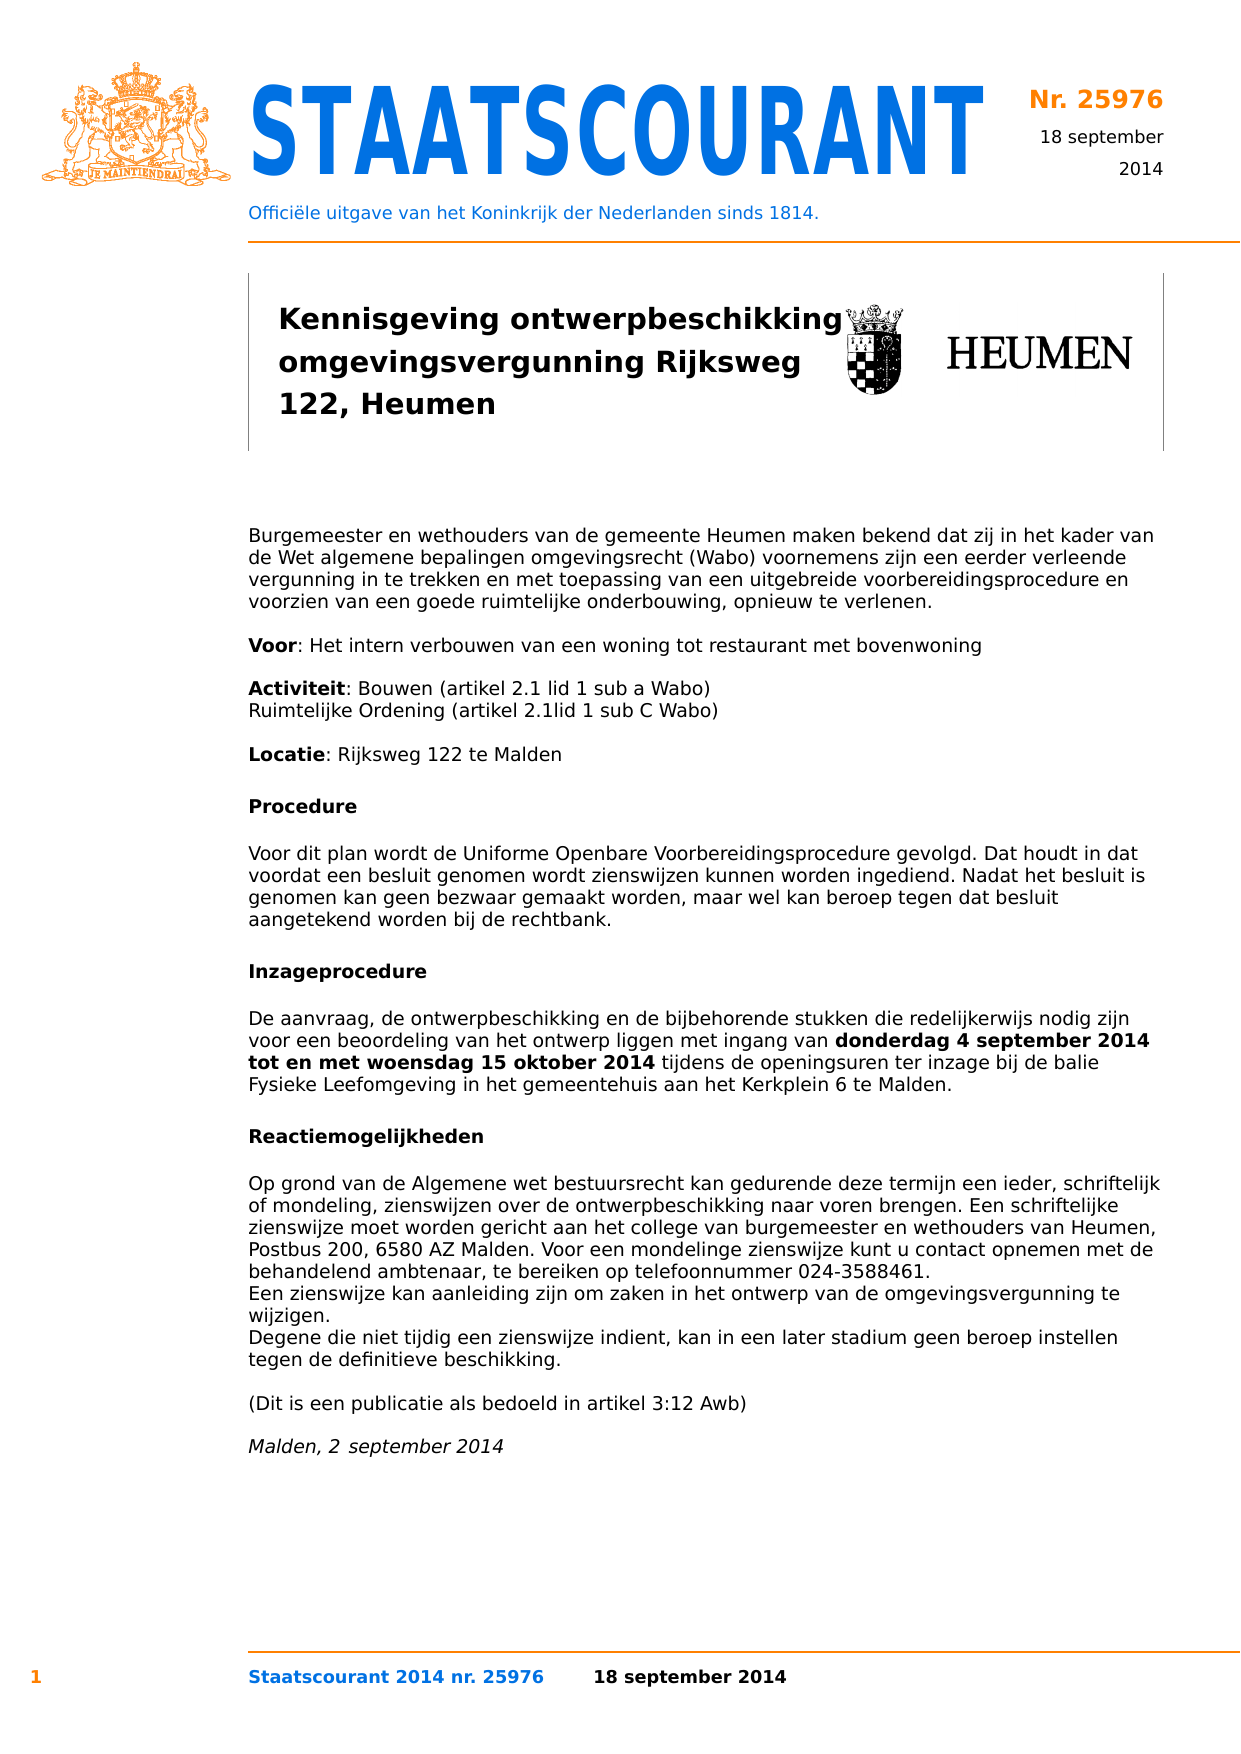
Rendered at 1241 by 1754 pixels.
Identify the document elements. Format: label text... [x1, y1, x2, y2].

subtitle Reactiemogelijkheden [248, 1126, 1163, 1148]
text Een zienswijze kan aanleiding zijn om zaken in het ontwerp van de omgevingsvergunning te wijzigen. [248, 1283, 1163, 1327]
text Locatie: Rijksweg 122 te Malden [248, 744, 1163, 766]
subtitle Kennisgeving ontwerpbeschikking omgevingsvergunning Rijksweg 122, Heumen [249, 273, 1163, 451]
text Degene die niet tijdig een zienswijze indient, kan in een later stadium geen beroep instellen tegen de definitieve beschikking. [248, 1327, 1163, 1371]
table_header STAATSCOURANT [248, 62, 998, 203]
table_cell 2014 [998, 153, 1240, 203]
text Activiteit: Bouwen (artikel 2.1 lid 1 sub a Wabo) [248, 678, 1163, 700]
text Ruimtelijke Ordening (artikel 2.1lid 1 sub C Wabo) [248, 700, 1163, 722]
table_header [25, 62, 248, 241]
table_cell 18 september [998, 121, 1240, 153]
picture [844, 302, 1134, 397]
text Malden, 2 september 2014 [248, 1436, 1163, 1458]
table_header Nr. 25976 [998, 62, 1240, 121]
text Voor: Het intern verbouwen van een woning tot restaurant met bovenwoning [248, 634, 1163, 656]
picture [41, 62, 231, 186]
table_cell Officiële uitgave van het Koninkrijk der Nederlanden sinds 1814. [248, 203, 1240, 241]
text Burgemeester en wethouders van de gemeente Heumen maken bekend dat zij in het kader van de Wet algemene bepalingen omgevingsrecht (Wabo) voornemens zijn een eerder verleende vergunning in te trekken en met toepassing van een uitgebreide voorbereidingsprocedure en voorzien van een goede ruimtelijke onderbouwing, opnieuw te verlenen. [248, 525, 1163, 613]
text (Dit is een publicatie als bedoeld in artikel 3:12 Awb) [248, 1393, 1163, 1414]
subtitle Inzageprocedure [248, 961, 1163, 983]
text Voor dit plan wordt de Uniforme Openbare Voorbereidingsprocedure gevolgd. Dat houdt in dat voordat een besluit genomen wordt zienswijzen kunnen worden ingediend. Nadat het besluit is genomen kan geen bezwaar gemaakt worden, maar wel kan beroep tegen dat besluit aangetekend worden bij de rechtbank. [248, 843, 1163, 931]
subtitle Procedure [248, 796, 1163, 818]
text Op grond van de Algemene wet bestuursrecht kan gedurende deze termijn een ieder, schriftelijk of mondeling, zienswijzen over de ontwerpbeschikking naar voren brengen. Een schriftelijke zienswijze moet worden gericht aan het college van burgemeester en wethouders van Heumen, Postbus 200, 6580 AZ Malden. Voor een mondelinge zienswijze kunt u contact opnemen met de behandelend ambtenaar, te bereiken op telefoonnummer 024-3588461. [248, 1173, 1163, 1283]
text De aanvraag, de ontwerpbeschikking en de bijbehorende stukken die redelijkerwijs nodig zijn voor een beoordeling van het ontwerp liggen met ingang van donderdag 4 september 2014 tot en met woensdag 15 oktober 2014 tijdens de openingsuren ter inzage bij de balie Fysieke Leefomgeving in het gemeentehuis aan het Kerkplein 6 te Malden. [248, 1008, 1163, 1096]
